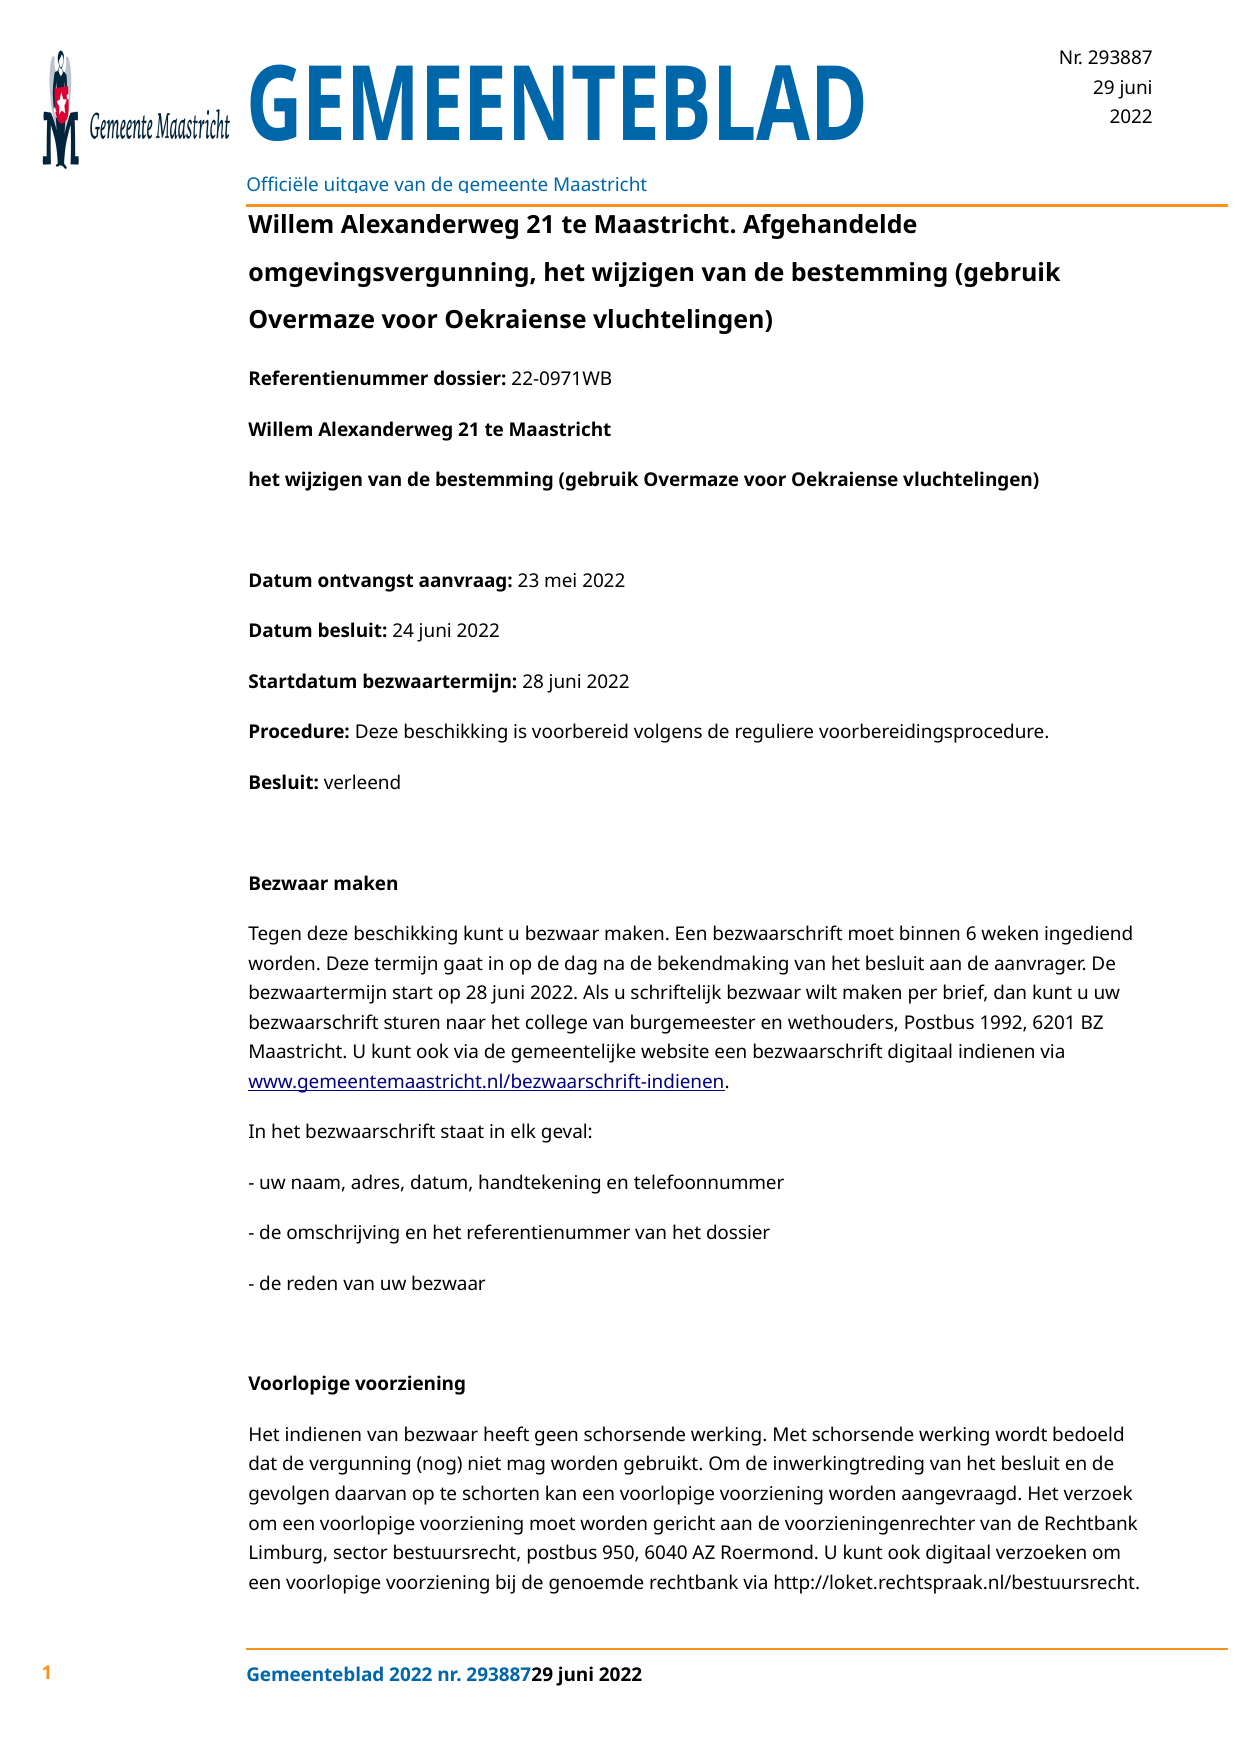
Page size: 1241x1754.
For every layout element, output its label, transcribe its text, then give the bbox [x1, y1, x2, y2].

text Datum besluit: 24 juni 2022 [248, 618, 1152, 643]
text Besluit: verleend [248, 769, 1152, 794]
text Procedure: Deze beschikking is voorbereid volgens de reguliere voorbereidingsprocedure. [248, 718, 1152, 744]
text Tegen deze beschikking kunt u bezwaar maken. Een bezwaarschrift moet binnen 6 weken ingediend worden. Deze termijn gaat in op de dag na de bekendmaking van het besluit aan de aanvrager. De bezwaartermijn start op 28 juni 2022. Als u schriftelijk bezwaar wilt maken per brief, dan kunt u uw bezwaarschrift sturen naar het college van burgemeester en wethouders, Postbus 1992, 6201 BZ Maastricht. U kunt ook via de gemeentelijke website een bezwaarschrift digitaal indienen via www.gemeentemaastricht.nl/bezwaarschrift-indienen. [248, 920, 1152, 1094]
text Datum ontvangst aanvraag: 23 mei 2022 [248, 567, 1152, 593]
picture [41, 47, 231, 172]
text Bezwaar maken [248, 870, 1152, 895]
text Willem Alexanderweg 21 te Maastricht [248, 416, 1152, 442]
text Willem Alexanderweg 21 te Maastricht. Afgehandelde omgevingsvergunning, het wijzigen van de bestemming (gebruik Overmaze voor Oekraiense vluchtelingen) [248, 207, 1152, 336]
text In het bezwaarschrift staat in elk geval: [248, 1118, 1152, 1144]
text Voorlopige voorziening [248, 1371, 1152, 1396]
text het wijzigen van de bestemming (gebruik Overmaze voor Oekraiense vluchtelingen) [248, 466, 1152, 492]
text Het indienen van bezwaar heeft geen schorsende werking. Met schorsende werking wordt bedoeld dat de vergunning (nog) niet mag worden gebruikt. Om de inwerkingtreding van het besluit en de gevolgen daarvan op te schorten kan een voorlopige voorziening worden aangevraagd. Het verzoek om een voorlopige voorziening moet worden gericht aan de voorzieningenrechter van de Rechtbank Limburg, sector bestuursrecht, postbus 950, 6040 AZ Roermond. U kunt ook digitaal verzoeken om een voorlopige voorziening bij de genoemde rechtbank via http://loket.rechtspraak.nl/bestuursrecht. [248, 1421, 1152, 1594]
text Referentienummer dossier: 22-0971WB [248, 366, 1152, 391]
text - de omschrijving en het referentienummer van het dossier [248, 1219, 1152, 1245]
text Startdatum bezwaartermijn: 28 juni 2022 [248, 668, 1152, 694]
text - uw naam, adres, datum, handtekening en telefoonnummer [248, 1169, 1152, 1194]
text - de reden van uw bezwaar [248, 1270, 1152, 1295]
